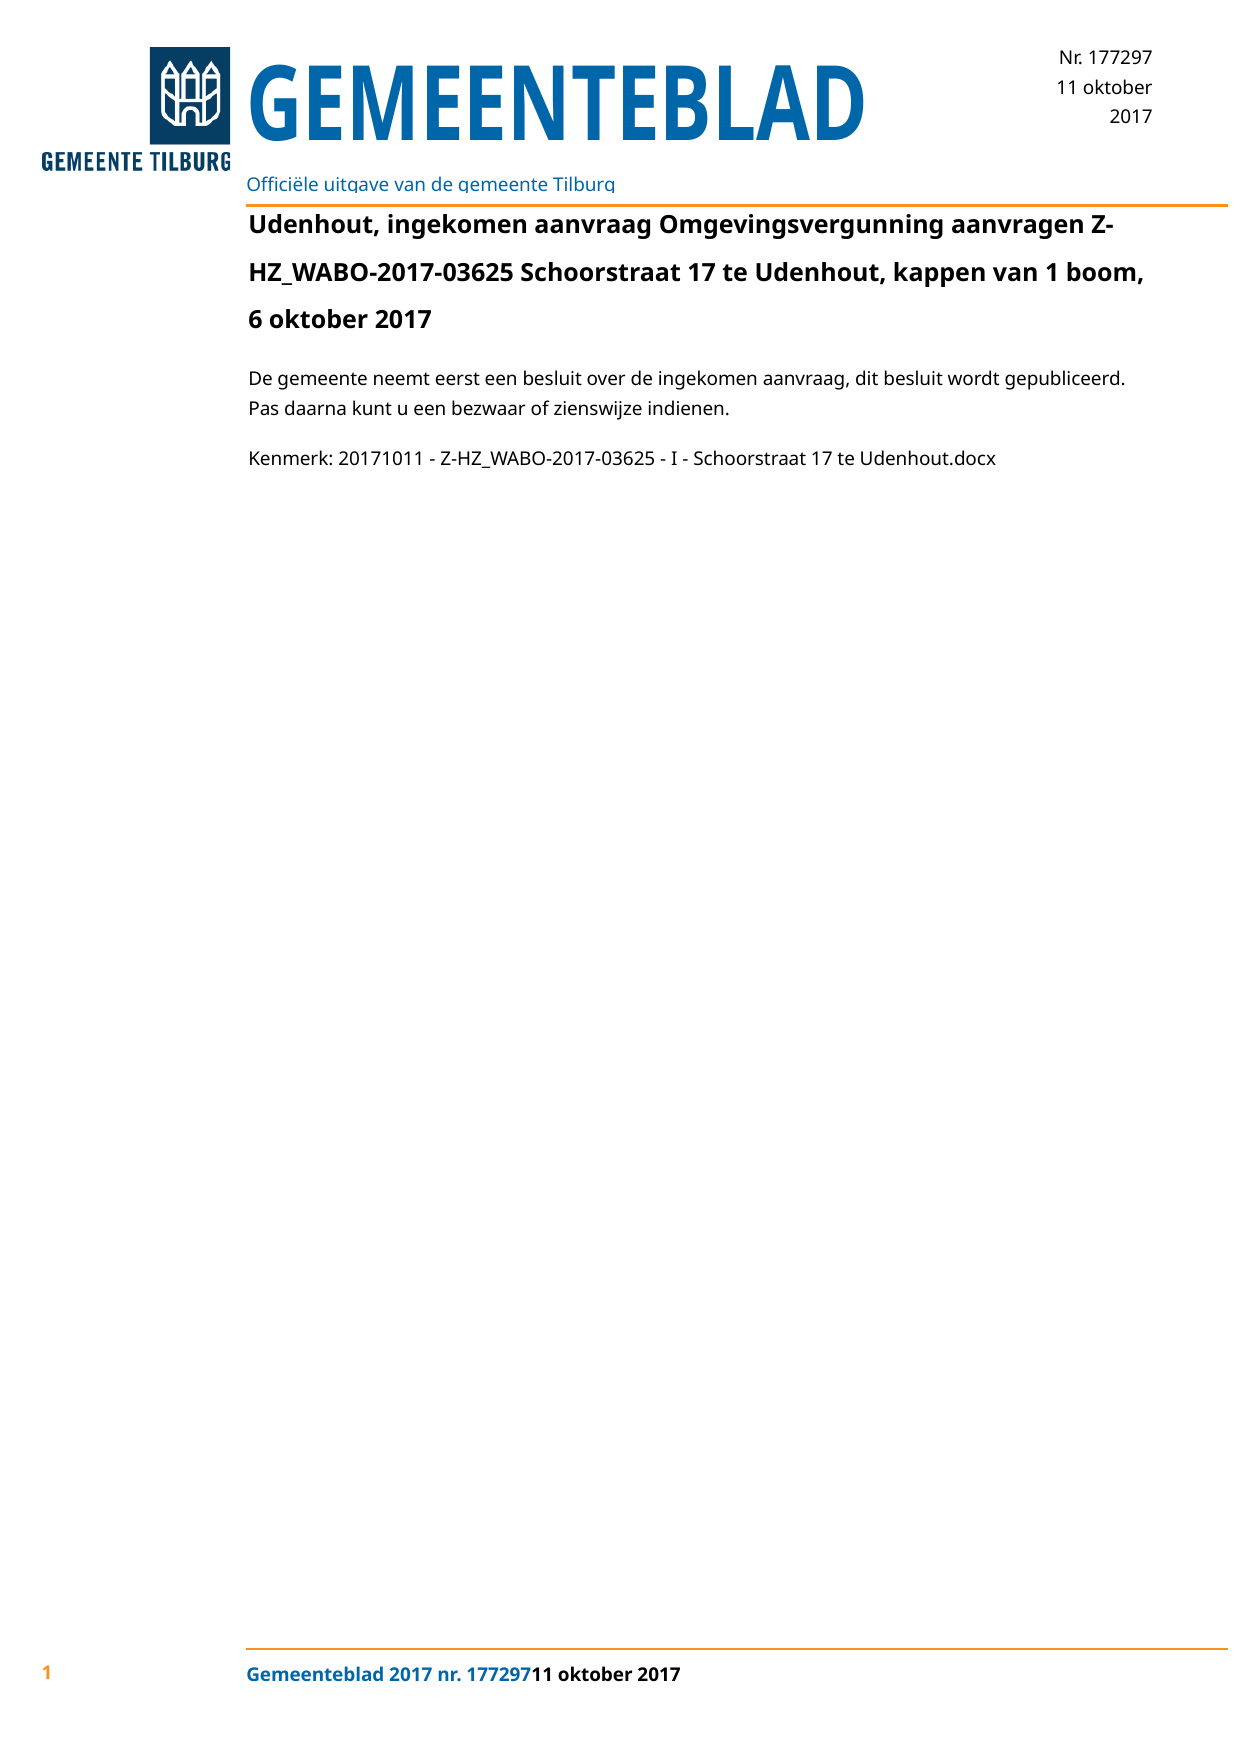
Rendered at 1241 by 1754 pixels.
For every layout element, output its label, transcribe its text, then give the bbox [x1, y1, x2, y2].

text De gemeente neemt eerst een besluit over de ingekomen aanvraag, dit besluit wordt gepubliceerd. Pas daarna kunt u een bezwaar of zienswijze indienen. [248, 366, 1152, 421]
picture [41, 47, 231, 172]
text Kenmerk: 20171011 - Z-HZ_WABO-2017-03625 - I - Schoorstraat 17 te Udenhout.docx [248, 446, 1152, 471]
text Udenhout, ingekomen aanvraag Omgevingsvergunning aanvragen Z-HZ_WABO-2017-03625 Schoorstraat 17 te Udenhout, kappen van 1 boom, 6 oktober 2017 [248, 207, 1152, 336]
